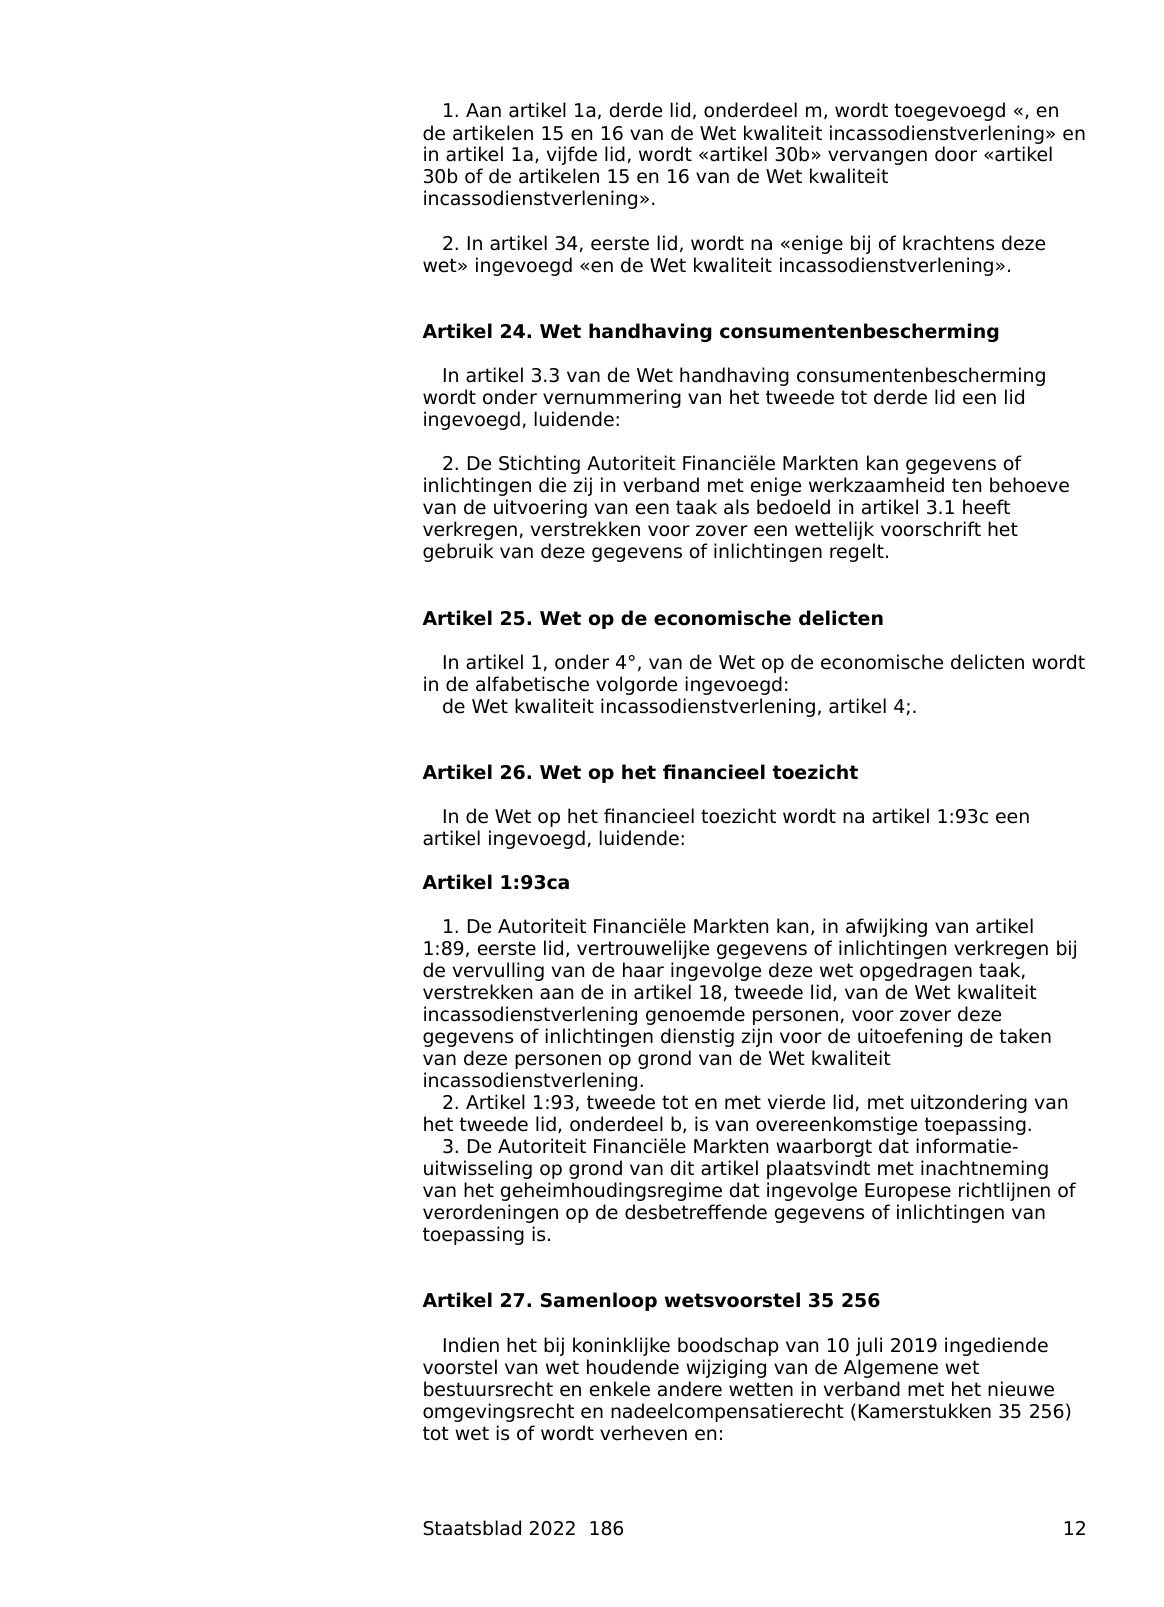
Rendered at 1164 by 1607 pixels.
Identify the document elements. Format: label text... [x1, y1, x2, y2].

text In de Wet op het financieel toezicht wordt na artikel 1:93c een artikel ingevoegd, luidende: [422, 806, 1087, 850]
subtitle Artikel 27. Samenloop wetsvoorstel 35 256 [422, 1290, 1087, 1312]
subtitle Artikel 1:93ca [422, 872, 1087, 894]
text 1. De Autoriteit Financiële Markten kan, in afwijking van artikel 1:89, eerste lid, vertrouwelijke gegevens of inlichtingen verkregen bij de vervulling van de haar ingevolge deze wet opgedragen taak, verstrekken aan de in artikel 18, tweede lid, van de Wet kwaliteit incassodienstverlening genoemde personen, voor zover deze gegevens of inlichtingen dienstig zijn voor de uitoefening de taken van deze personen op grond van de Wet kwaliteit incassodienstverlening. [422, 916, 1087, 1092]
subtitle Artikel 24. Wet handhaving consumentenbescherming [422, 321, 1087, 343]
text In artikel 3.3 van de Wet handhaving consumentenbescherming wordt onder vernummering van het tweede tot derde lid een lid ingevoegd, luidende: [422, 365, 1087, 431]
text 2. In artikel 34, eerste lid, wordt na «enige bij of krachtens deze wet» ingevoegd «en de Wet kwaliteit incassodienstverlening». [422, 232, 1087, 276]
text 2. Artikel 1:93, tweede tot en met vierde lid, met uitzondering van het tweede lid, onderdeel b, is van overeenkomstige toepassing. [422, 1092, 1087, 1136]
subtitle Artikel 25. Wet op de economische delicten [422, 607, 1087, 629]
text Indien het bij koninklijke boodschap van 10 juli 2019 ingediende voorstel van wet houdende wijziging van de Algemene wet bestuursrecht en enkele andere wetten in verband met het nieuwe omgevingsrecht en nadeelcompensatierecht (Kamerstukken 35 256) tot wet is of wordt verheven en: [422, 1334, 1087, 1444]
text 2. De Stichting Autoriteit Financiële Markten kan gegevens of inlichtingen die zij in verband met enige werkzaamheid ten behoeve van de uitvoering van een taak als bedoeld in artikel 3.1 heeft verkregen, verstrekken voor zover een wettelijk voorschrift het gebruik van deze gegevens of inlichtingen regelt. [422, 453, 1087, 563]
text In artikel 1, onder 4°, van de Wet op de economische delicten wordt in de alfabetische volgorde ingevoegd: [422, 652, 1087, 696]
text 1. Aan artikel 1a, derde lid, onderdeel m, wordt toegevoegd «, en de artikelen 15 en 16 van de Wet kwaliteit incassodienstverlening» en in artikel 1a, vijfde lid, wordt «artikel 30b» vervangen door «artikel 30b of de artikelen 15 en 16 van de Wet kwaliteit incassodienstverlening». [422, 100, 1087, 210]
subtitle Artikel 26. Wet op het financieel toezicht [422, 762, 1087, 784]
text 3. De Autoriteit Financiële Markten waarborgt dat informatie-uitwisseling op grond van dit artikel plaatsvindt met inachtneming van het geheimhoudingsregime dat ingevolge Europese richtlijnen of verordeningen op de desbetreffende gegevens of inlichtingen van toepassing is. [422, 1136, 1087, 1246]
text de Wet kwaliteit incassodienstverlening, artikel 4;. [422, 696, 1087, 717]
